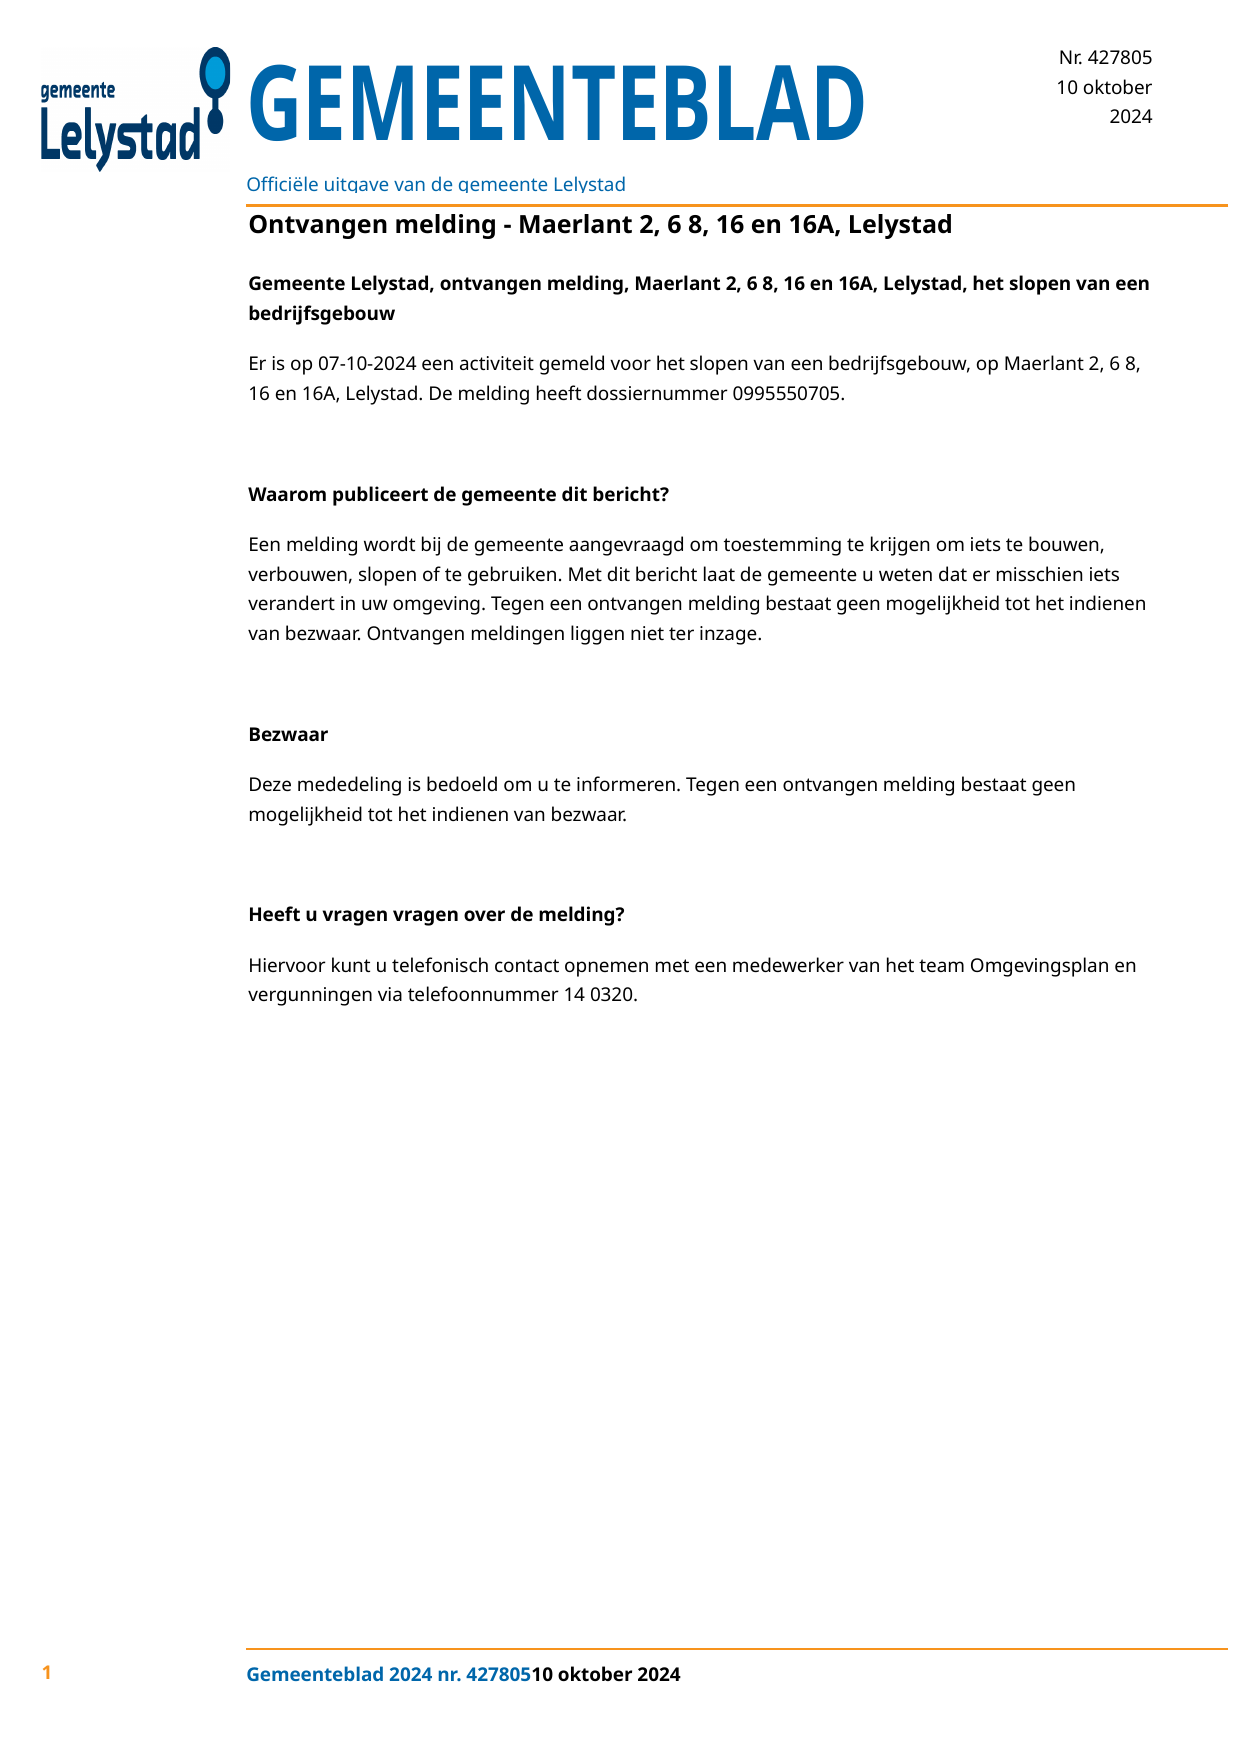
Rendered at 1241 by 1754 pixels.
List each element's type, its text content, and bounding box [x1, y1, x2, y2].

text Er is op 07-10-2024 een activiteit gemeld voor het slopen van een bedrijfsgebouw, op Maerlant 2, 6 8, 16 en 16A, Lelystad. De melding heeft dossiernummer 0995550705. [248, 350, 1152, 406]
text Bezwaar [248, 721, 1152, 746]
picture [41, 47, 231, 172]
text Een melding wordt bij de gemeente aangevraagd om toestemming te krijgen om iets te bouwen, verbouwen, slopen of te gebruiken. Met dit bericht laat de gemeente u weten dat er misschien iets verandert in uw omgeving. Tegen een ontvangen melding bestaat geen mogelijkheid tot het indienen van bezwaar. Ontvangen meldingen liggen niet ter inzage. [248, 531, 1152, 646]
text Hiervoor kunt u telefonisch contact opnemen met een medewerker van het team Omgevingsplan en vergunningen via telefoonnummer 14 0320. [248, 952, 1152, 1007]
text Waarom publiceert de gemeente dit bericht? [248, 481, 1152, 506]
text Ontvangen melding - Maerlant 2, 6 8, 16 en 16A, Lelystad [248, 207, 1152, 241]
text Gemeente Lelystad, ontvangen melding, Maerlant 2, 6 8, 16 en 16A, Lelystad, het slopen van een bedrijfsgebouw [248, 270, 1152, 326]
text Deze mededeling is bedoeld om u te informeren. Tegen een ontvangen melding bestaat geen mogelijkheid tot het indienen van bezwaar. [248, 771, 1152, 826]
text Heeft u vragen vragen over de melding? [248, 902, 1152, 927]
